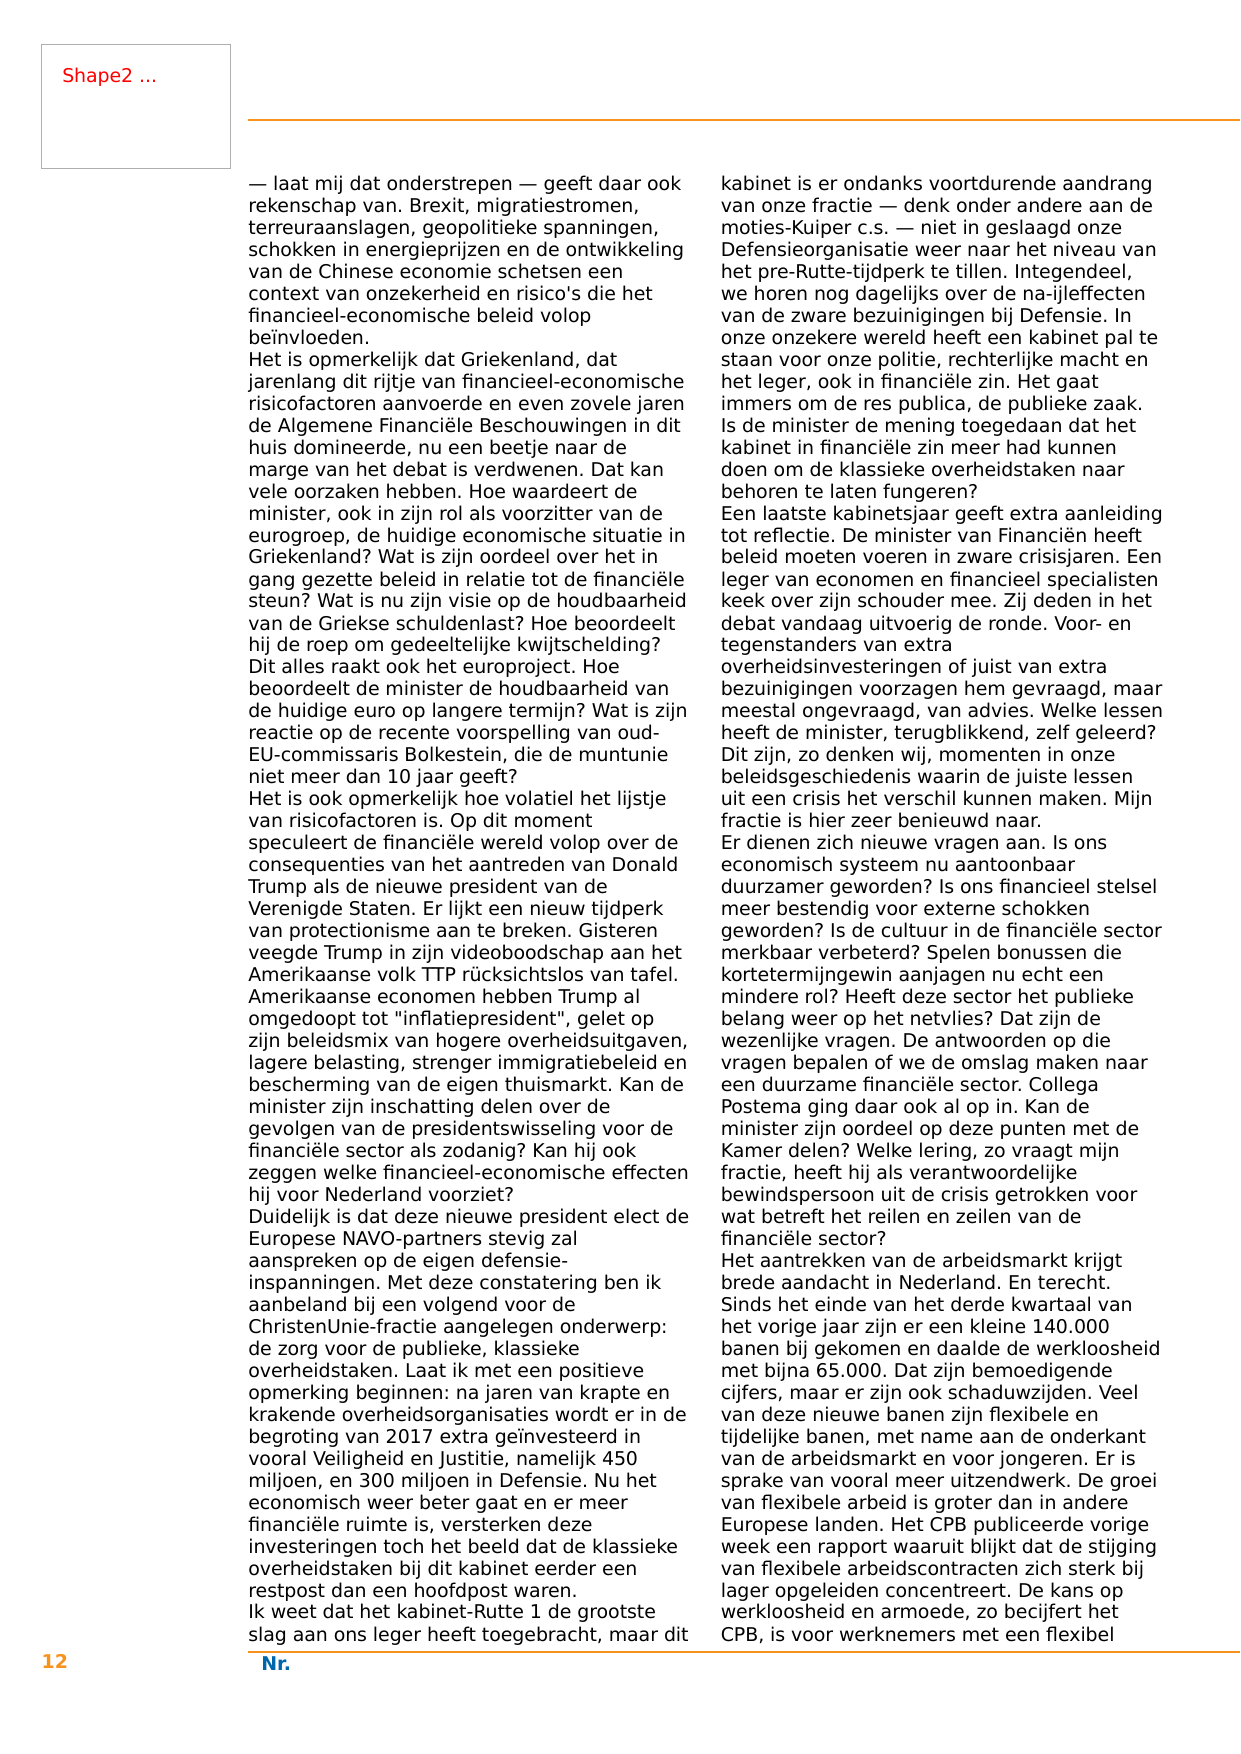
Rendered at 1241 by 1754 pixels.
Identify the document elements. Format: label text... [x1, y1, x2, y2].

text Duidelijk is dat deze nieuwe president elect de Europese NAVO-partners stevig zal aanspreken op de eigen defensie-inspanningen. Met deze constatering ben ik aanbeland bij een volgend voor de ChristenUnie-fractie aangelegen onderwerp: de zorg voor de publieke, klassieke overheidstaken. Laat ik met een positieve opmerking beginnen: na jaren van krapte en krakende overheidsorganisaties wordt er in de begroting van 2017 extra geïnvesteerd in vooral Veiligheid en Justitie, namelijk 450 miljoen, en 300 miljoen in Defensie. Nu het economisch weer beter gaat en er meer financiële ruimte is, versterken deze investeringen toch het beeld dat de klassieke overheidstaken bij dit kabinet eerder een restpost dan een hoofdpost waren. [248, 1206, 691, 1601]
text Ik weet dat het kabinet-Rutte 1 de grootste slag aan ons leger heeft toegebracht, maar dit [248, 1601, 691, 1645]
text Het is ook opmerkelijk hoe volatiel het lijstje van risicofactoren is. Op dit moment speculeert de financiële wereld volop over de consequenties van het aantreden van Donald Trump als de nieuwe president van de Verenigde Staten. Er lijkt een nieuw tijdperk van protectionisme aan te breken. Gisteren veegde Trump in zijn videoboodschap aan het Amerikaanse volk TTP rücksichtslos van tafel. Amerikaanse economen hebben Trump al omgedoopt tot "inflatiepresident", gelet op zijn beleidsmix van hogere overheidsuitgaven, lagere belasting, strenger immigratiebeleid en bescherming van de eigen thuismarkt. Kan de minister zijn inschatting delen over de gevolgen van de presidentswisseling voor de financiële sector als zodanig? Kan hij ook zeggen welke financieel-economische effecten hij voor Nederland voorziet? [248, 788, 691, 1206]
text Het is opmerkelijk dat Griekenland, dat jarenlang dit rijtje van financieel-economische risicofactoren aanvoerde en even zovele jaren de Algemene Financiële Beschouwingen in dit huis domineerde, nu een beetje naar de marge van het debat is verdwenen. Dat kan vele oorzaken hebben. Hoe waardeert de minister, ook in zijn rol als voorzitter van de eurogroep, de huidige economische situatie in Griekenland? Wat is zijn oordeel over het in gang gezette beleid in relatie tot de financiële steun? Wat is nu zijn visie op de houdbaarheid van de Griekse schuldenlast? Hoe beoordeelt hij de roep om gedeeltelijke kwijtschelding? Dit alles raakt ook het europroject. Hoe beoordeelt de minister de houdbaarheid van de huidige euro op langere termijn? Wat is zijn reactie op de recente voorspelling van oud-EU-commissaris Bolkestein, die de muntunie niet meer dan 10 jaar geeft? [248, 349, 691, 788]
text Het aantrekken van de arbeidsmarkt krijgt brede aandacht in Nederland. En terecht. Sinds het einde van het derde kwartaal van het vorige jaar zijn er een kleine 140.000 banen bij gekomen en daalde de werkloosheid met bijna 65.000. Dat zijn bemoedigende cijfers, maar er zijn ook schaduwzijden. Veel van deze nieuwe banen zijn flexibele en tijdelijke banen, met name aan de onderkant van de arbeidsmarkt en voor jongeren. Er is sprake van vooral meer uitzendwerk. De groei van flexibele arbeid is groter dan in andere Europese landen. Het CPB publiceerde vorige week een rapport waaruit blijkt dat de stijging van flexibele arbeidscontracten zich sterk bij lager opgeleiden concentreert. De kans op werkloosheid en armoede, zo becijfert het CPB, is voor werknemers met een flexibel [721, 1250, 1163, 1645]
text kabinet is er ondanks voortdurende aandrang van onze fractie — denk onder andere aan de moties-Kuiper c.s. — niet in geslaagd onze Defensieorganisatie weer naar het niveau van het pre-Rutte-tijdperk te tillen. Integendeel, we horen nog dagelijks over de na-ijleffecten van de zware bezuinigingen bij Defensie. In onze onzekere wereld heeft een kabinet pal te staan voor onze politie, rechterlijke macht en het leger, ook in financiële zin. Het gaat immers om de res publica, de publieke zaak. Is de minister de mening toegedaan dat het kabinet in financiële zin meer had kunnen doen om de klassieke overheidstaken naar behoren te laten fungeren? [721, 173, 1163, 502]
text Er dienen zich nieuwe vragen aan. Is ons economisch systeem nu aantoonbaar duurzamer geworden? Is ons financieel stelsel meer bestendig voor externe schokken geworden? Is de cultuur in de financiële sector merkbaar verbeterd? Spelen bonussen die kortetermijngewin aanjagen nu echt een mindere rol? Heeft deze sector het publieke belang weer op het netvlies? Dat zijn de wezenlijke vragen. De antwoorden op die vragen bepalen of we de omslag maken naar een duurzame financiële sector. Collega Postema ging daar ook al op in. Kan de minister zijn oordeel op deze punten met de Kamer delen? Welke lering, zo vraagt mijn fractie, heeft hij als verantwoordelijke bewindspersoon uit de crisis getrokken voor wat betreft het reilen en zeilen van de financiële sector? [721, 832, 1163, 1250]
text Een laatste kabinetsjaar geeft extra aanleiding tot reflectie. De minister van Financiën heeft beleid moeten voeren in zware crisisjaren. Een leger van economen en financieel specialisten keek over zijn schouder mee. Zij deden in het debat vandaag uitvoerig de ronde. Voor- en tegenstanders van extra overheidsinvesteringen of juist van extra bezuinigingen voorzagen hem gevraagd, maar meestal ongevraagd, van advies. Welke lessen heeft de minister, terugblikkend, zelf geleerd? Dit zijn, zo denken wij, momenten in onze beleidsgeschiedenis waarin de juiste lessen uit een crisis het verschil kunnen maken. Mijn fractie is hier zeer benieuwd naar. [721, 502, 1163, 832]
text — laat mij dat onderstrepen — geeft daar ook rekenschap van. Brexit, migratiestromen, terreuraanslagen, geopolitieke spanningen, schokken in energieprijzen en de ontwikkeling van de Chinese economie schetsen een context van onzekerheid en risico's die het financieel-economische beleid volop beïnvloeden. [248, 173, 691, 349]
